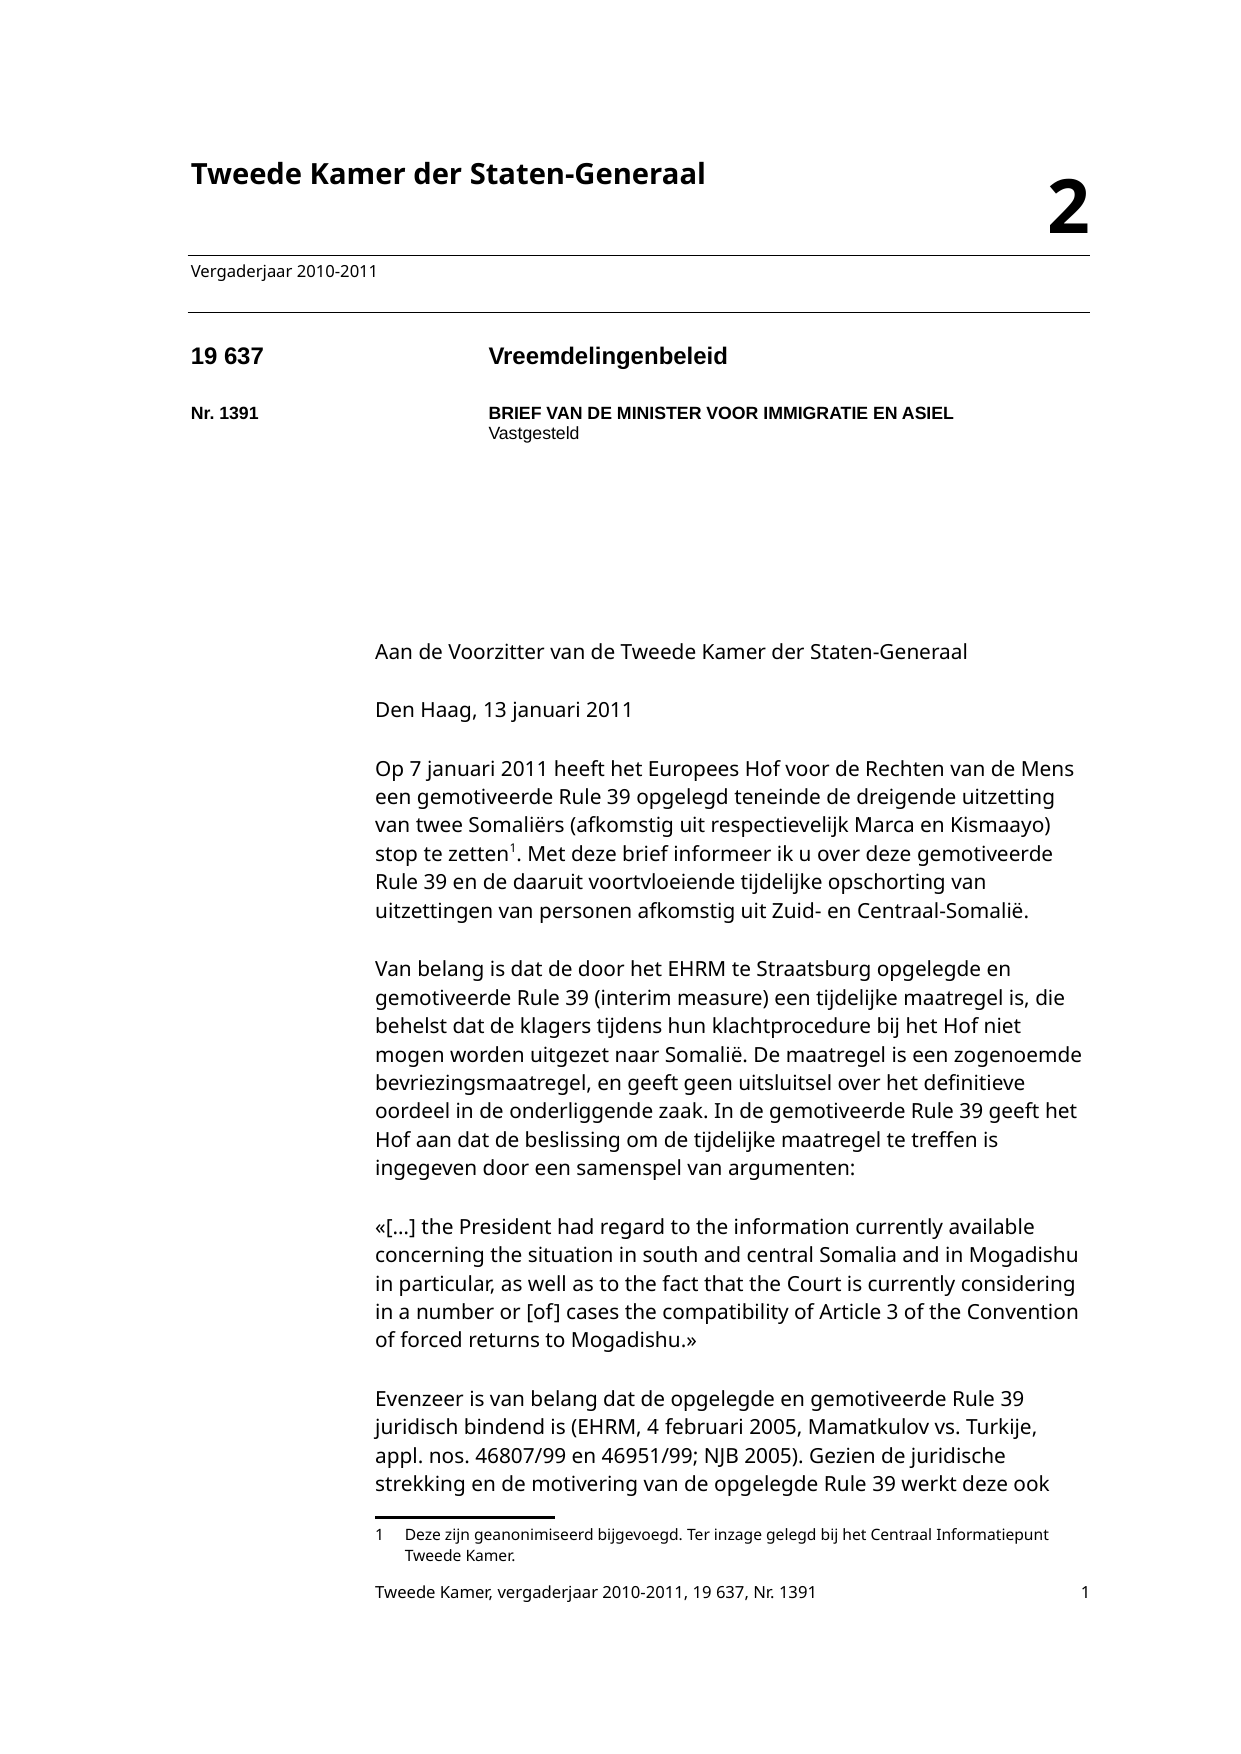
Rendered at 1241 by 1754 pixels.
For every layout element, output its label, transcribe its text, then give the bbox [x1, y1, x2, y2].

table_header 2 [910, 150, 1090, 255]
table_cell BRIEF VAN DE MINISTER VOOR IMMIGRATIE EN ASIEL Vastgesteld [485, 399, 1090, 518]
table_header Tweede Kamer der Staten-Generaal [188, 150, 909, 255]
text Deze zijn geanonimiseerd bijgevoegd. Ter inzage gelegd bij het Centraal Informatiepunt Tweede Kamer. [375, 1509, 1090, 1566]
text Evenzeer is van belang dat de opgelegde en gemotiveerde Rule 39 juridisch bindend is (EHRM, 4 februari 2005, Mamatkulov vs. Turkije, appl. nos. 46807/99 en 46951/99; NJB 2005). Gezien de juridische strekking en de motivering van de opgelegde Rule 39 werkt deze ook [375, 1384, 1090, 1498]
text Van belang is dat de door het EHRM te Straatsburg opgelegde en gemotiveerde Rule 39 (interim measure) een tijdelijke maatregel is, die behelst dat de klagers tijdens hun klachtprocedure bij het Hof niet mogen worden uitgezet naar Somalië. De maatregel is een zogenoemde bevriezingsmaatregel, en geeft geen uitsluitsel over het definitieve oordeel in de onderliggende zaak. In de gemotiveerde Rule 39 geeft het Hof aan dat de beslissing om de tijdelijke maatregel te treffen is ingegeven door een samenspel van argumenten: [375, 954, 1090, 1182]
text Aan de Voorzitter van de Tweede Kamer der Staten-Generaal [375, 637, 1090, 665]
table_cell [188, 313, 485, 339]
table_cell Vergaderjaar 2010-2011 [188, 256, 485, 312]
table_cell Nr. 1391 [188, 399, 485, 518]
table_cell Vreemdelingenbeleid [485, 339, 1090, 399]
text Den Haag, 13 januari 2011 [375, 695, 1090, 724]
table_cell [485, 313, 1090, 339]
table_cell 19 637 [188, 339, 485, 399]
text «[…] the President had regard to the information currently available concerning the situation in south and central Somalia and in Mogadishu in particular, as well as to the fact that the Court is currently considering in a number or [of] cases the compatibility of Article 3 of the Convention of forced returns to Mogadishu.» [375, 1212, 1090, 1354]
table_cell [485, 256, 1090, 312]
text Op 7 januari 2011 heeft het Europees Hof voor de Rechten van de Mens een gemotiveerde Rule 39 opgelegd teneinde de dreigende uitzetting van twee Somaliërs (afkomstig uit respectievelijk Marca en Kismaayo) stop te zetten. Met deze brief informeer ik u over deze gemotiveerde Rule 39 en de daaruit voortvloeiende tijdelijke opschorting van uitzettingen van personen afkomstig uit Zuid- en Centraal-Somalië. [375, 754, 1090, 924]
